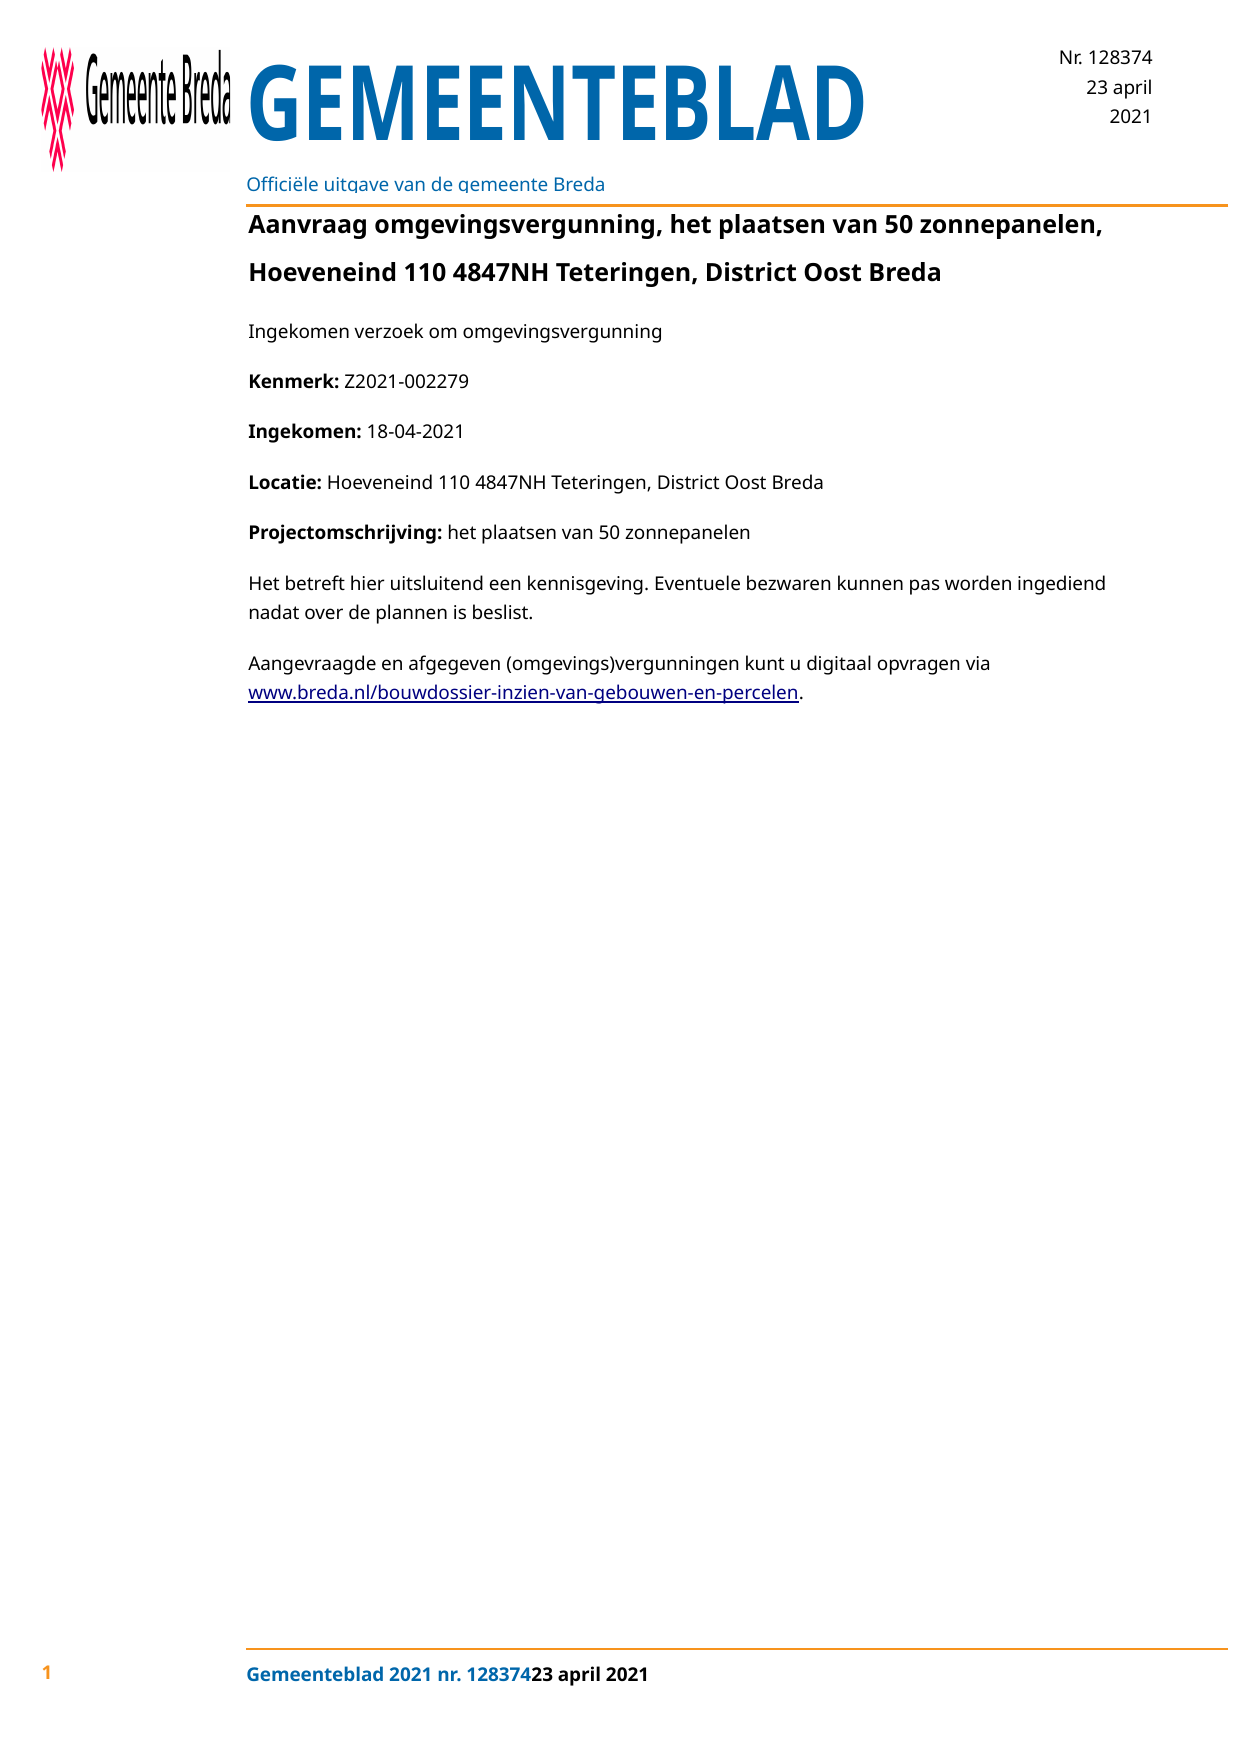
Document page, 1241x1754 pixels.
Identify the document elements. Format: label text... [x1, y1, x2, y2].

text Het betreft hier uitsluitend een kennisgeving. Eventuele bezwaren kunnen pas worden ingediend nadat over de plannen is beslist. [248, 570, 1152, 625]
text Locatie: Hoeveneind 110 4847NH Teteringen, District Oost Breda [248, 469, 1152, 495]
text Kenmerk: Z2021-002279 [248, 368, 1152, 394]
text Ingekomen verzoek om omgevingsvergunning [248, 318, 1152, 344]
text Projectomschrijving: het plaatsen van 50 zonnepanelen [248, 519, 1152, 545]
picture [41, 47, 231, 172]
text Aanvraag omgevingsvergunning, het plaatsen van 50 zonnepanelen, Hoeveneind 110 4847NH Teteringen, District Oost Breda [248, 207, 1152, 288]
text Aangevraagde en afgegeven (omgevings)vergunningen kunt u digitaal opvragen via www.breda.nl/bouwdossier-inzien-van-gebouwen-en-percelen. [248, 650, 1152, 705]
text Ingekomen: 18-04-2021 [248, 419, 1152, 444]
